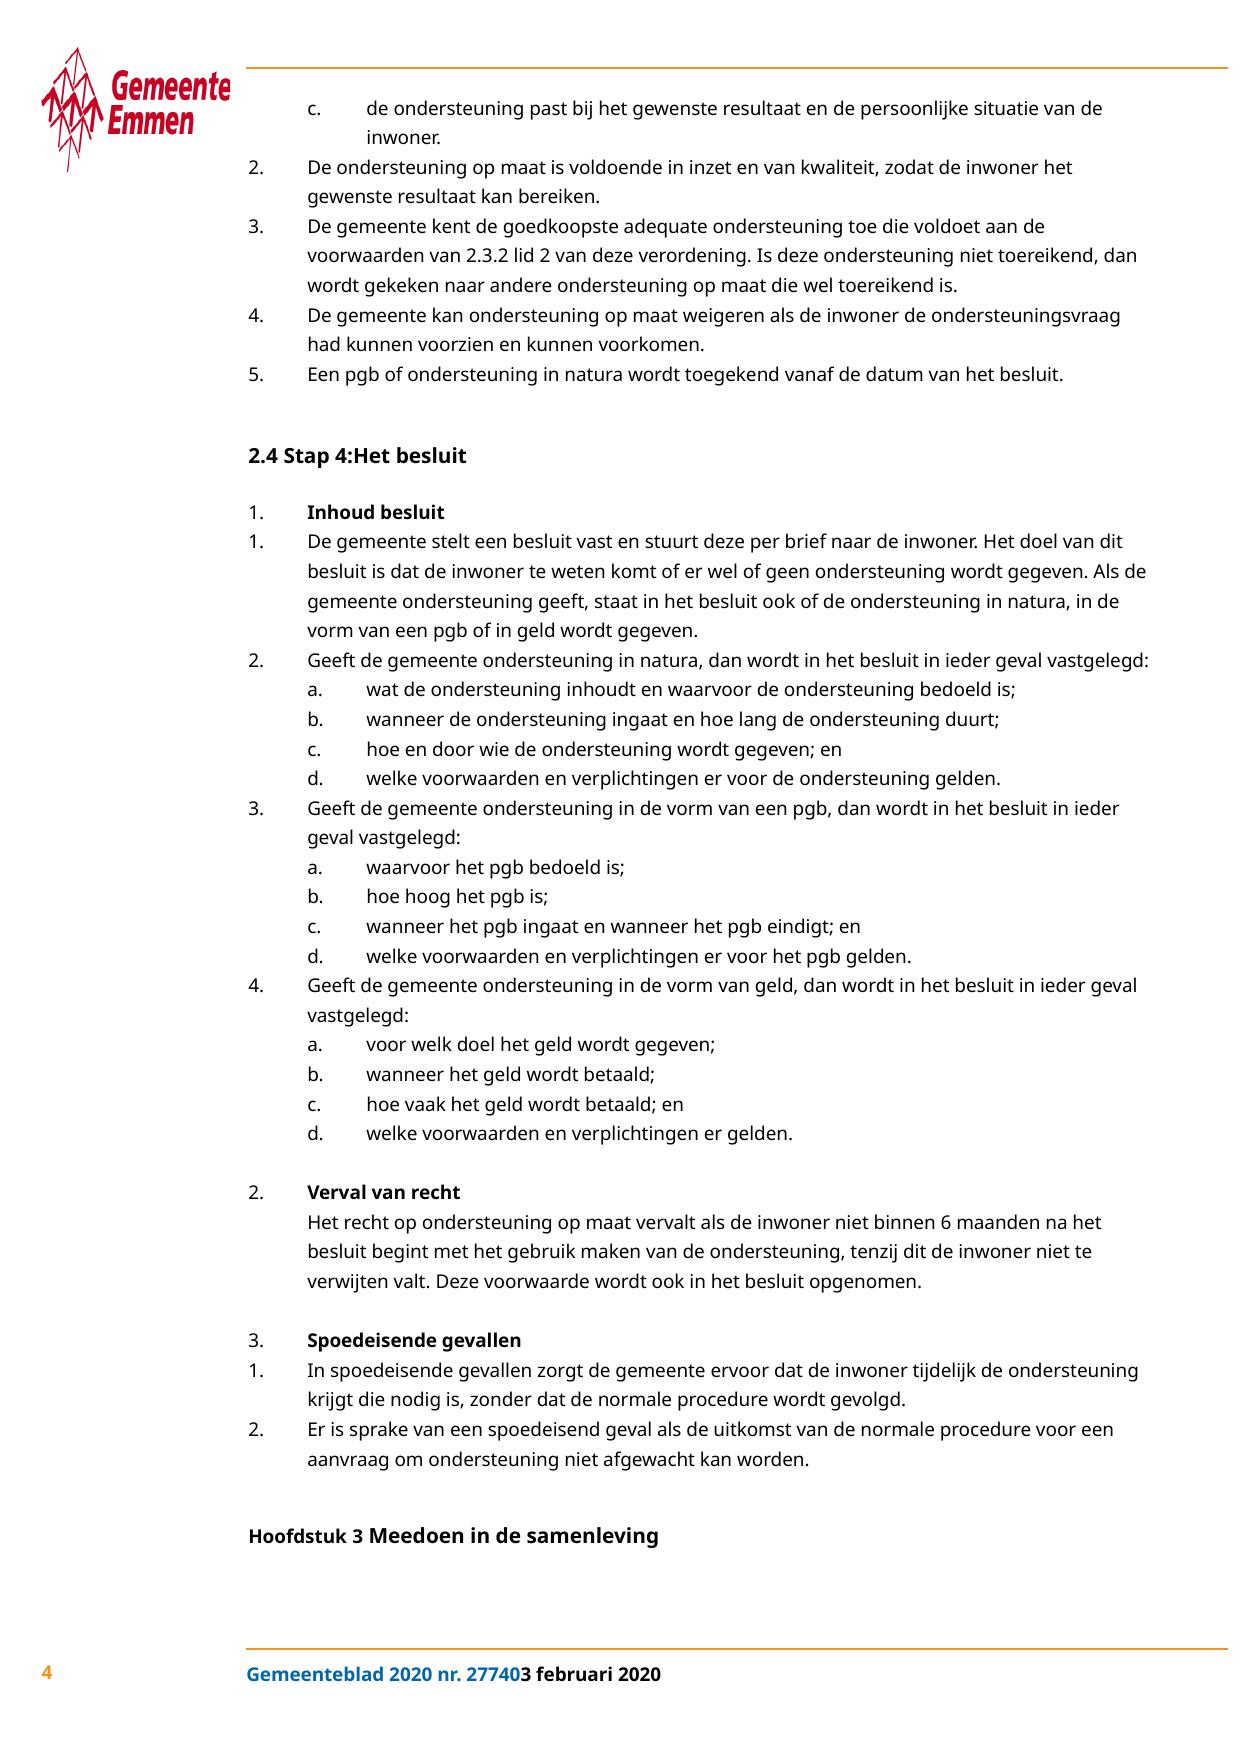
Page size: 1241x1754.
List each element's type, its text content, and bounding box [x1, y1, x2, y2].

list Spoedeisende gevallen [248, 1327, 1152, 1353]
list welke voorwaarden en verplichtingen er voor de ondersteuning gelden. [307, 765, 1152, 791]
list wat de ondersteuning inhoudt en waarvoor de ondersteuning bedoeld is; [307, 677, 1152, 702]
list Het recht op ondersteuning op maat vervalt als de inwoner niet binnen 6 maanden na het besluit begint met het gebruik maken van de ondersteuning, tenzij dit de inwoner niet te verwijten valt. Deze voorwaarde wordt ook in het besluit opgenomen. [248, 1209, 1152, 1294]
list Er is sprake van een spoedeisend geval als de uitkomst van de normale procedure voor een aanvraag om ondersteuning niet afgewacht kan worden. [248, 1416, 1152, 1471]
list De gemeente kent de goedkoopste adequate ondersteuning toe die voldoet aan de voorwaarden van 2.3.2 lid 2 van deze verordening. Is deze ondersteuning niet toereikend, dan wordt gekeken naar andere ondersteuning op maat die wel toereikend is. [248, 213, 1152, 298]
list de ondersteuning past bij het gewenste resultaat en de persoonlijke situatie van de inwoner. [307, 95, 1152, 150]
list hoe vaak het geld wordt betaald; en [307, 1091, 1152, 1116]
list De gemeente stelt een besluit vast en stuurt deze per brief naar de inwoner. Het doel van dit besluit is dat de inwoner te weten komt of er wel of geen ondersteuning wordt gegeven. Als de gemeente ondersteuning geeft, staat in het besluit ook of de ondersteuning in natura, in de vorm van een pgb of in geld wordt gegeven. [248, 529, 1152, 643]
text Hoofdstuk 3 Meedoen in de samenleving [248, 1521, 1152, 1549]
list Geeft de gemeente ondersteuning in de vorm van geld, dan wordt in het besluit in ieder geval vastgelegd: [248, 972, 1152, 1028]
list wanneer het geld wordt betaald; [307, 1061, 1152, 1087]
list waarvoor het pgb bedoeld is; [307, 854, 1152, 880]
list De ondersteuning op maat is voldoende in inzet en van kwaliteit, zodat de inwoner het gewenste resultaat kan bereiken. [248, 154, 1152, 209]
list Geeft de gemeente ondersteuning in de vorm van een pgb, dan wordt in het besluit in ieder geval vastgelegd: [248, 795, 1152, 850]
list hoe en door wie de ondersteuning wordt gegeven; en [307, 736, 1152, 761]
list voor welk doel het geld wordt gegeven; [307, 1032, 1152, 1057]
list In spoedeisende gevallen zorgt de gemeente ervoor dat de inwoner tijdelijk de ondersteuning krijgt die nodig is, zonder dat de normale procedure wordt gevolgd. [248, 1357, 1152, 1412]
list Geeft de gemeente ondersteuning in natura, dan wordt in het besluit in ieder geval vastgelegd: [248, 647, 1152, 673]
list Een pgb of ondersteuning in natura wordt toegekend vanaf de datum van het besluit. [248, 361, 1152, 387]
list welke voorwaarden en verplichtingen er gelden. [307, 1120, 1152, 1146]
picture [41, 47, 231, 172]
list wanneer het pgb ingaat en wanneer het pgb eindigt; en [307, 913, 1152, 939]
list hoe hoog het pgb is; [307, 884, 1152, 909]
list welke voorwaarden en verplichtingen er voor het pgb gelden. [307, 943, 1152, 968]
list Inhoud besluit [248, 499, 1152, 525]
text 2.4 Stap 4:Het besluit [248, 441, 1152, 469]
list Verval van recht [248, 1179, 1152, 1205]
list De gemeente kan ondersteuning op maat weigeren als de inwoner de ondersteuningsvraag had kunnen voorzien en kunnen voorkomen. [248, 302, 1152, 357]
list wanneer de ondersteuning ingaat en hoe lang de ondersteuning duurt; [307, 706, 1152, 732]
